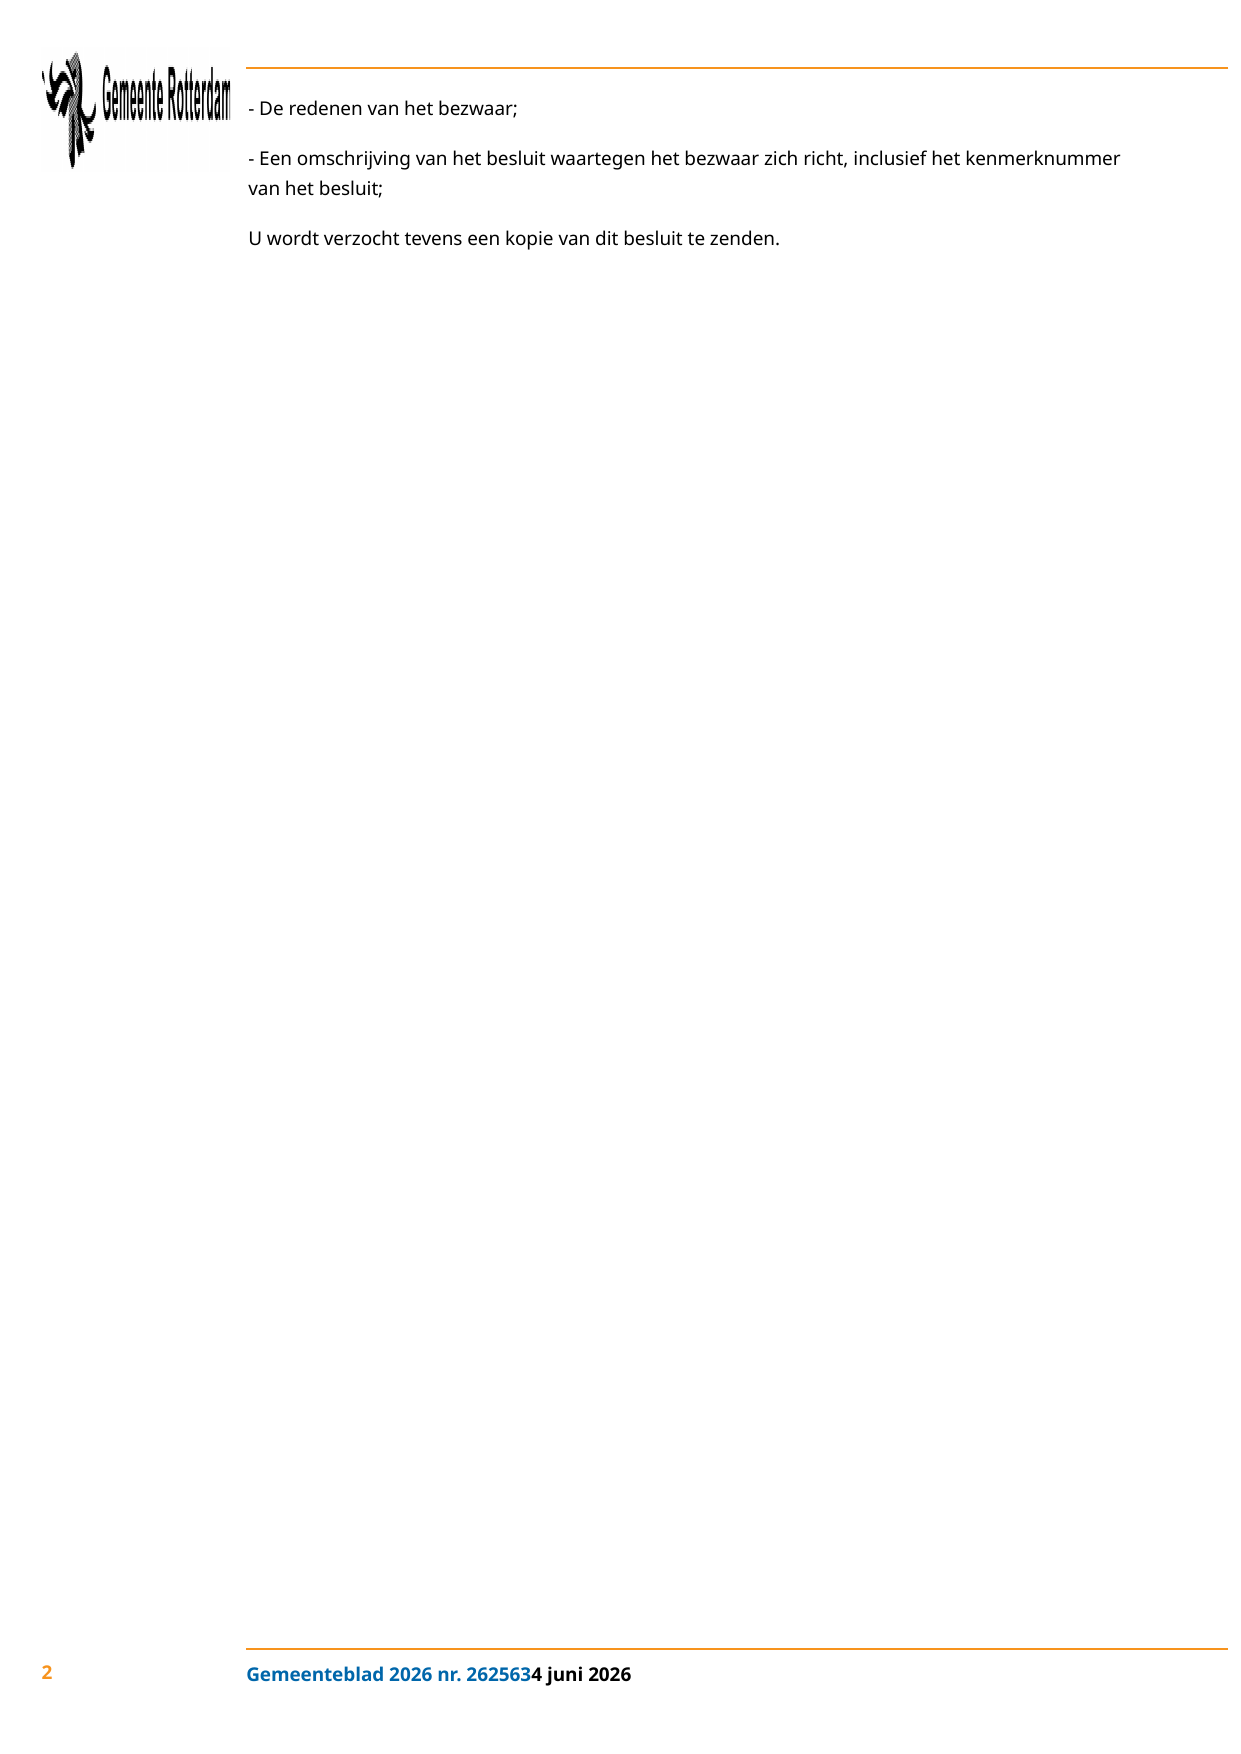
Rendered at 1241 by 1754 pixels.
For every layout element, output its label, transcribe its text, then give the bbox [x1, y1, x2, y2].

text - De redenen van het bezwaar; [248, 95, 1152, 121]
text - Een omschrijving van het besluit waartegen het bezwaar zich richt, inclusief het kenmerknummer van het besluit; [248, 145, 1152, 201]
picture [41, 47, 231, 172]
text U wordt verzocht tevens een kopie van dit besluit te zenden. [248, 225, 1152, 251]
